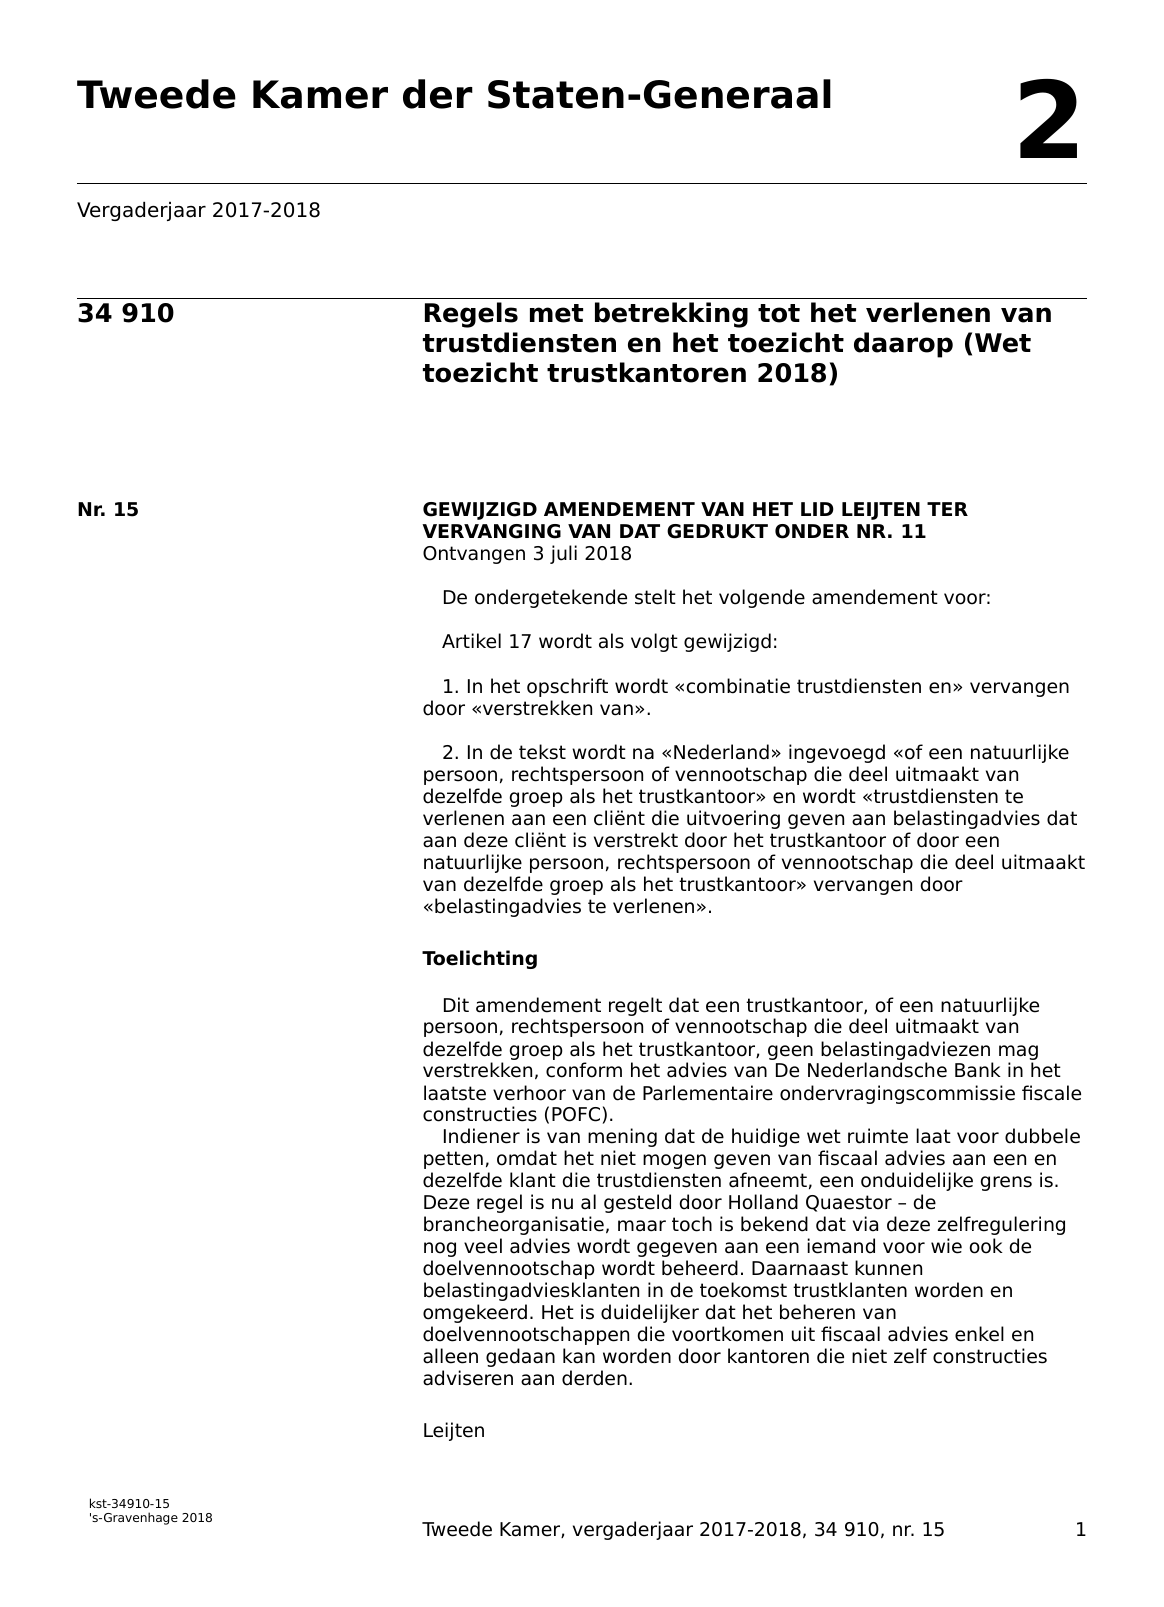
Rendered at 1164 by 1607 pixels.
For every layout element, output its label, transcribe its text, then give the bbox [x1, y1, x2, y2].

text De ondergetekende stelt het volgende amendement voor: [422, 587, 1087, 609]
table_header 2 [886, 59, 1087, 183]
subtitle 34 910 Regels met betrekking tot het verlenen van trustdiensten en het toezicht daarop (Wet toezicht trustkantoren 2018) [77, 299, 1087, 388]
text Artikel 17 wordt als volgt gewijzigd: [422, 631, 1087, 653]
table_header Tweede Kamer der Staten-Generaal [77, 59, 886, 183]
text Indiener is van mening dat de huidige wet ruimte laat voor dubbele petten, omdat het niet mogen geven van fiscaal advies aan een en dezelfde klant die trustdiensten afneemt, een onduidelijke grens is. Deze regel is nu al gesteld door Holland Quaestor – de brancheorganisatie, maar toch is bekend dat via deze zelfregulering nog veel advies wordt gegeven aan een iemand voor wie ook de doelvennootschap wordt beheerd. Daarnaast kunnen belastingadviesklanten in de toekomst trustklanten worden en omgekeerd. Het is duidelijker dat het beheren van doelvennootschappen die voortkomen uit fiscaal advies enkel en alleen gedaan kan worden door kantoren die niet zelf constructies adviseren aan derden. [422, 1126, 1087, 1390]
subtitle Nr. 15 GEWIJZIGD AMENDEMENT VAN HET LID LEIJTEN TER VERVANGING VAN DAT GEDRUKT ONDER NR. 11 [77, 499, 1087, 543]
text kst-34910-15 [88, 1497, 323, 1511]
text 's-Gravenhage 2018 [88, 1511, 323, 1525]
text Leijten [422, 1420, 1087, 1442]
text 1. In het opschrift wordt «combinatie trustdiensten en» vervangen door «verstrekken van». [422, 676, 1087, 719]
subtitle Toelichting [422, 947, 1087, 969]
text Ontvangen 3 juli 2018 [422, 543, 1087, 565]
table_cell Vergaderjaar 2017-2018 [77, 184, 1087, 298]
text Dit amendement regelt dat een trustkantoor, of een natuurlijke persoon, rechtspersoon of vennootschap die deel uitmaakt van dezelfde groep als het trustkantoor, geen belastingadviezen mag verstrekken, conform het advies van De Nederlandsche Bank in het laatste verhoor van de Parlementaire ondervragingscommissie fiscale constructies (POFC). [422, 994, 1087, 1126]
text 2. In de tekst wordt na «Nederland» ingevoegd «of een natuurlijke persoon, rechtspersoon of vennootschap die deel uitmaakt van dezelfde groep als het trustkantoor» en wordt «trustdiensten te verlenen aan een cliënt die uitvoering geven aan belastingadvies dat aan deze cliënt is verstrekt door het trustkantoor of door een natuurlijke persoon, rechtspersoon of vennootschap die deel uitmaakt van dezelfde groep als het trustkantoor» vervangen door «belastingadvies te verlenen». [422, 742, 1087, 917]
